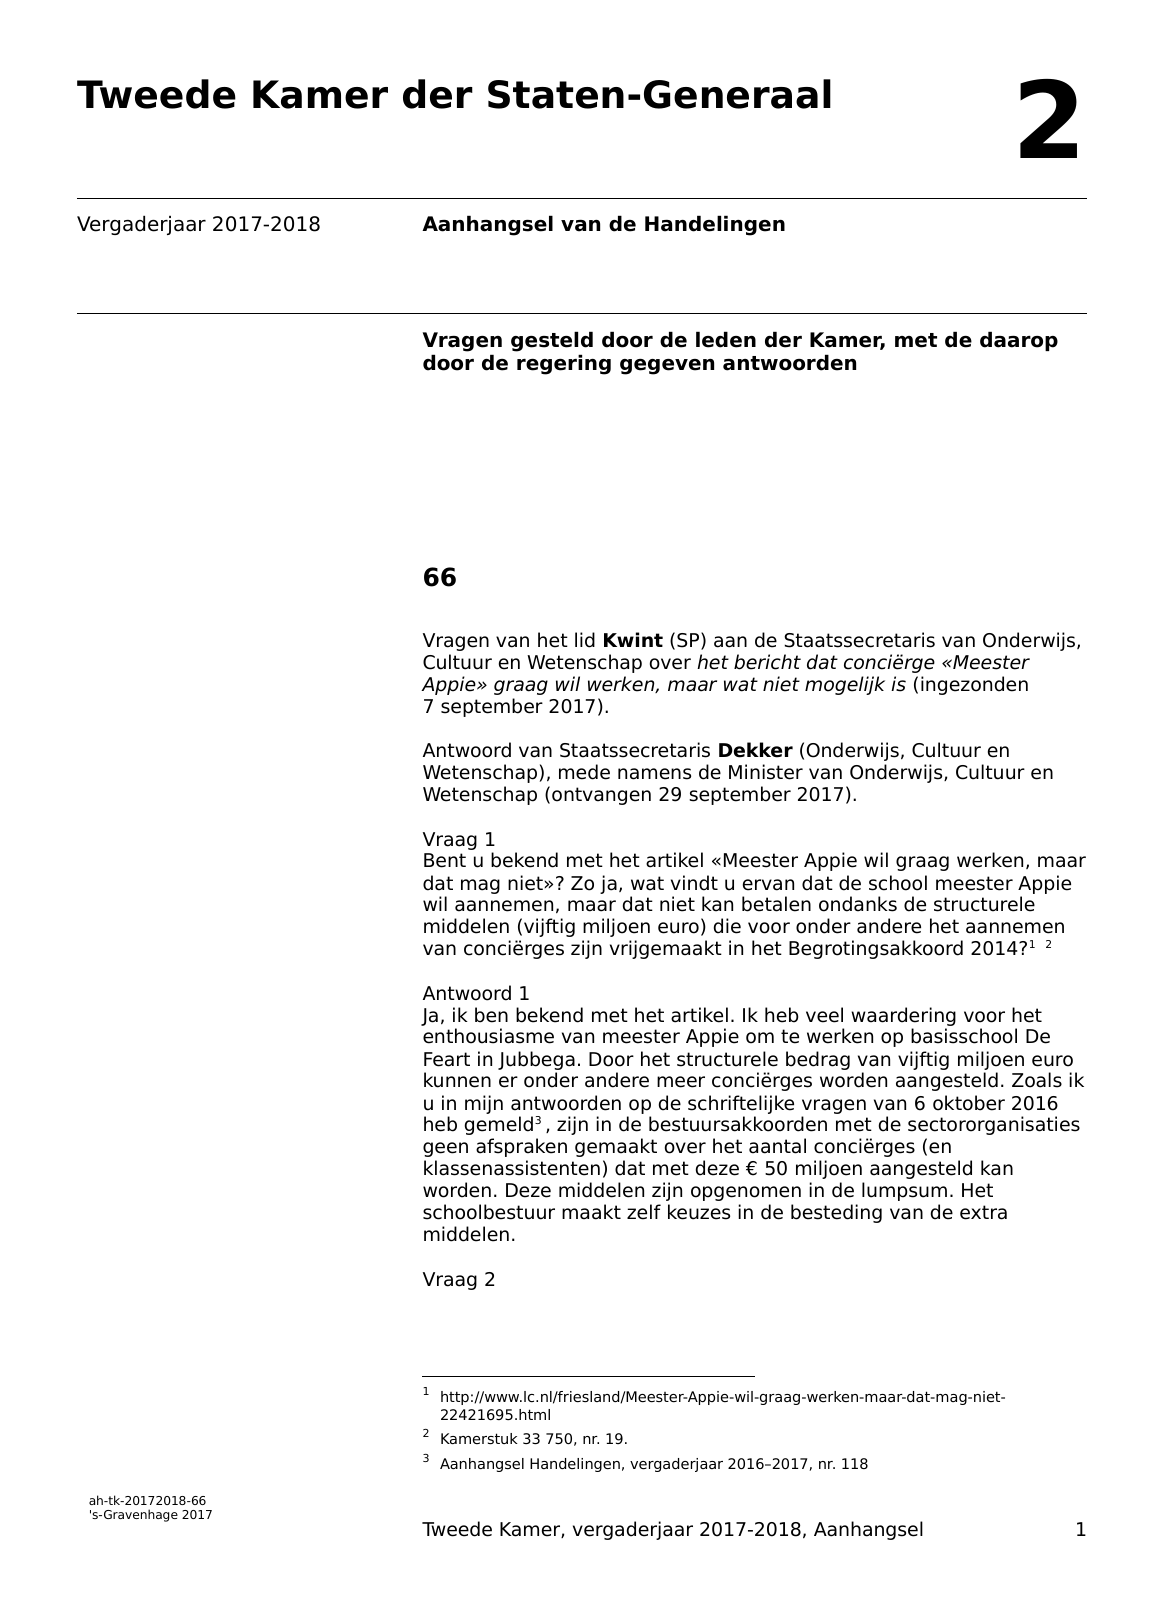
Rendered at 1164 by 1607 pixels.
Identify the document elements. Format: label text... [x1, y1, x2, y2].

text Antwoord 1 [422, 982, 1087, 1004]
text Vraag 1 [422, 828, 1087, 850]
text Kamerstuk 33 750, nr. 19. [422, 1427, 1087, 1449]
text Antwoord van Staatssecretaris Dekker (Onderwijs, Cultuur en Wetenschap), mede namens de Minister van Onderwijs, Cultuur en Wetenschap (ontvangen 29 september 2017). [422, 740, 1087, 806]
table_cell Vergaderjaar 2017-2018 [77, 199, 422, 313]
table_cell Aanhangsel van de Handelingen [422, 199, 1087, 313]
text http://www.lc.nl/friesland/Meester-Appie-wil-graag-werken-maar-dat-mag-niet-22421695.html [422, 1385, 1087, 1424]
text ah-tk-20172018-66 [88, 1494, 323, 1508]
table_header 2 [886, 59, 1087, 198]
text Aanhangsel Handelingen, vergaderjaar 2016–2017, nr. 118 [422, 1452, 1087, 1474]
table_cell Vragen gesteld door de leden der Kamer, met de daarop door de regering gegeven antwoorden [422, 314, 1087, 375]
table_header Tweede Kamer der Staten-Generaal [77, 59, 886, 198]
text Vragen van het lid Kwint (SP) aan de Staatssecretaris van Onderwijs, Cultuur en Wetenschap over het bericht dat conciërge «Meester Appie» graag wil werken, maar wat niet mogelijk is (ingezonden 7 september 2017). [422, 630, 1087, 718]
text Bent u bekend met het artikel «Meester Appie wil graag werken, maar dat mag niet»? Zo ja, wat vindt u ervan dat de school meester Appie wil aannemen, maar dat niet kan betalen ondanks de structurele middelen (vijftig miljoen euro) die voor onder andere het aannemen van conciërges zijn vrijgemaakt in het Begrotingsakkoord 2014? [422, 850, 1087, 960]
table_cell [77, 314, 422, 375]
text Ja, ik ben bekend met het artikel. Ik heb veel waardering voor het enthousiasme van meester Appie om te werken op basisschool De Feart in Jubbega. Door het structurele bedrag van vijftig miljoen euro kunnen er onder andere meer conciërges worden aangesteld. Zoals ik u in mijn antwoorden op de schriftelijke vragen van 6 oktober 2016 heb gemeld, zijn in de bestuursakkoorden met de sectororganisaties geen afspraken gemaakt over het aantal conciërges (en klassenassistenten) dat met deze € 50 miljoen aangesteld kan worden. Deze middelen zijn opgenomen in de lumpsum. Het schoolbestuur maakt zelf keuzes in de besteding van de extra middelen. [422, 1004, 1087, 1246]
text 66 [422, 563, 1087, 592]
text 's-Gravenhage 2017 [88, 1508, 323, 1522]
text Vraag 2 [422, 1268, 1087, 1290]
